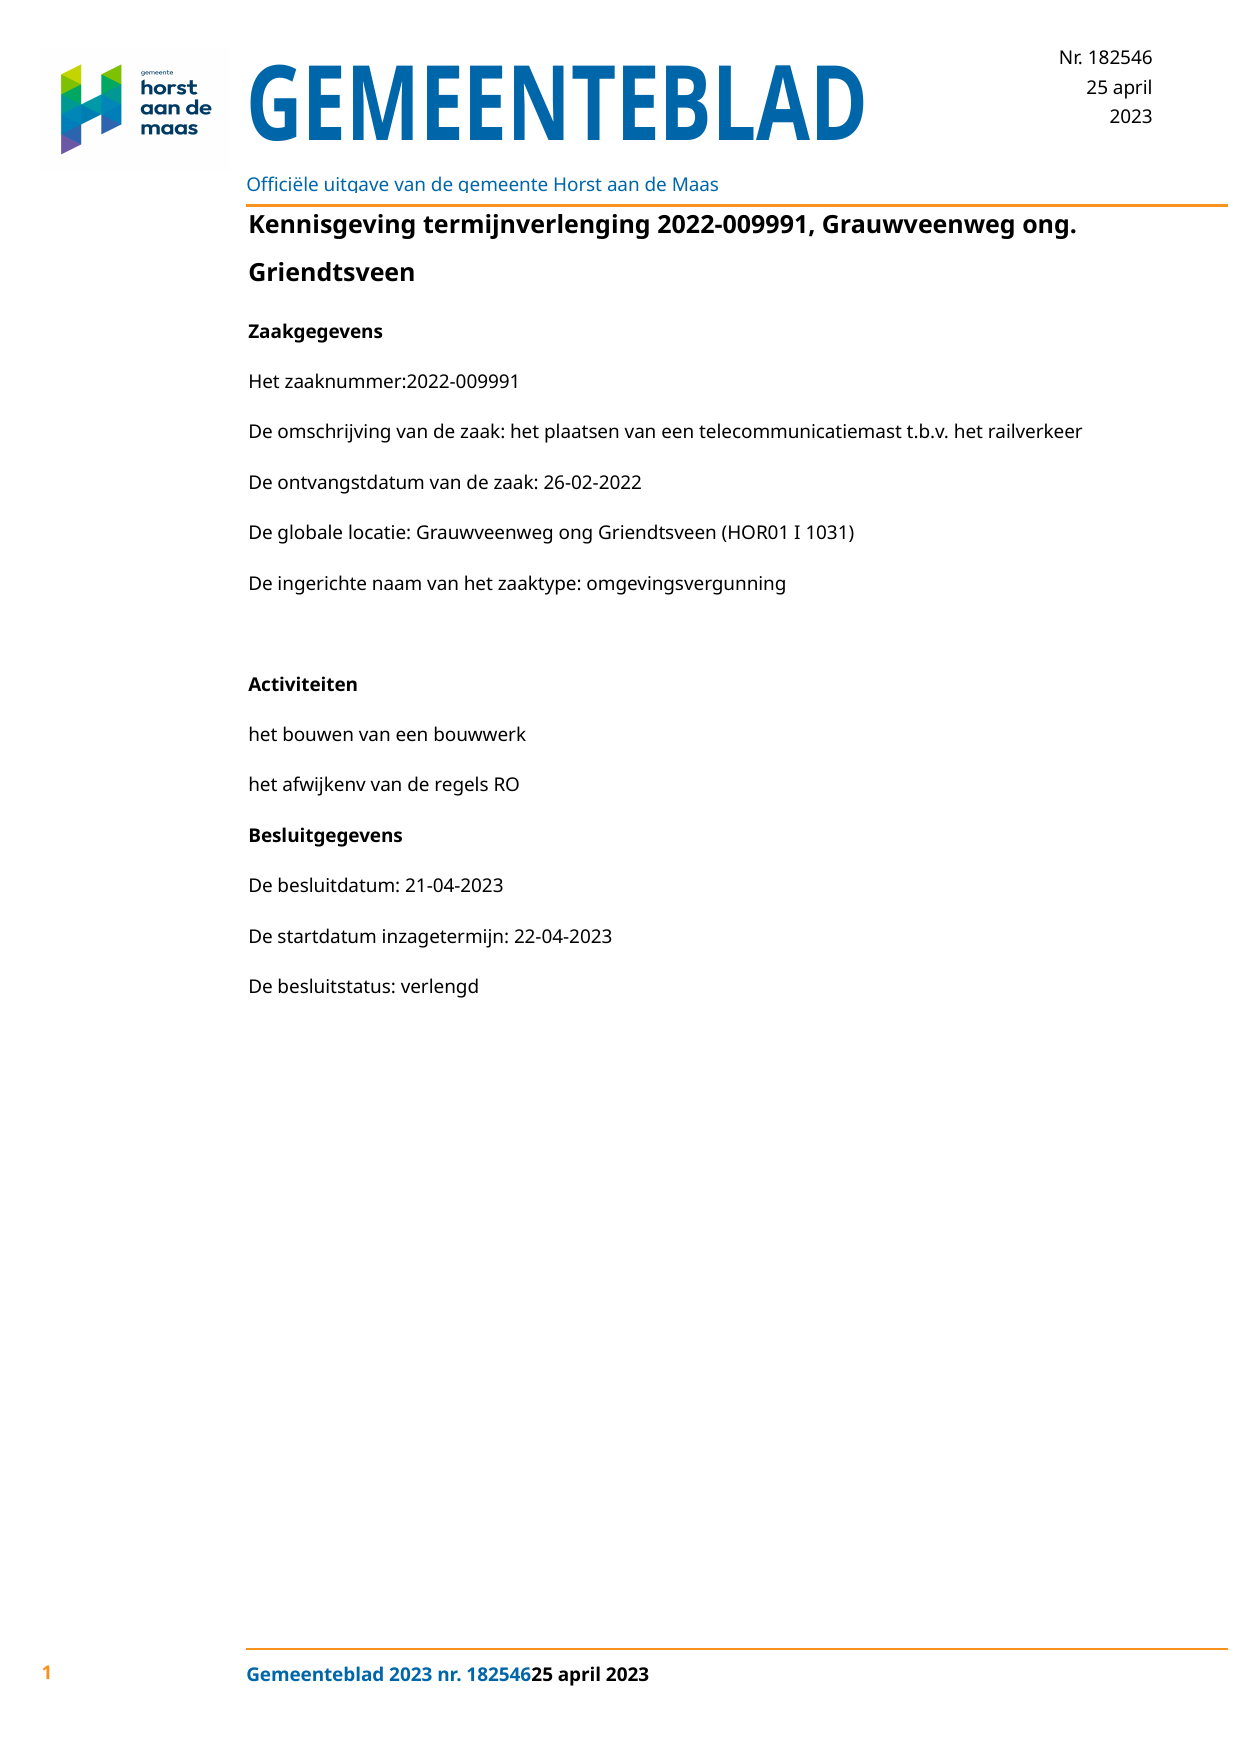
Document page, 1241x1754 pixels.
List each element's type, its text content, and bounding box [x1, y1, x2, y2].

text De startdatum inzagetermijn: 22-04-2023 [248, 923, 1152, 949]
text Activiteiten [248, 671, 1152, 697]
text Kennisgeving termijnverlenging 2022-009991, Grauwveenweg ong. Griendtsveen [248, 207, 1152, 288]
text De ontvangstdatum van de zaak: 26-02-2022 [248, 469, 1152, 495]
text Besluitgegevens [248, 822, 1152, 848]
text De ingerichte naam van het zaaktype: omgevingsvergunning [248, 570, 1152, 596]
text De globale locatie: Grauwveenweg ong Griendtsveen (HOR01 I 1031) [248, 519, 1152, 545]
picture [41, 47, 231, 172]
text het afwijkenv van de regels RO [248, 772, 1152, 797]
text Het zaaknummer:2022-009991 [248, 368, 1152, 394]
text De besluitstatus: verlengd [248, 973, 1152, 999]
text De besluitdatum: 21-04-2023 [248, 872, 1152, 898]
text De omschrijving van de zaak: het plaatsen van een telecommunicatiemast t.b.v. het railverkeer [248, 419, 1152, 444]
text Zaakgegevens [248, 318, 1152, 344]
text het bouwen van een bouwwerk [248, 721, 1152, 747]
